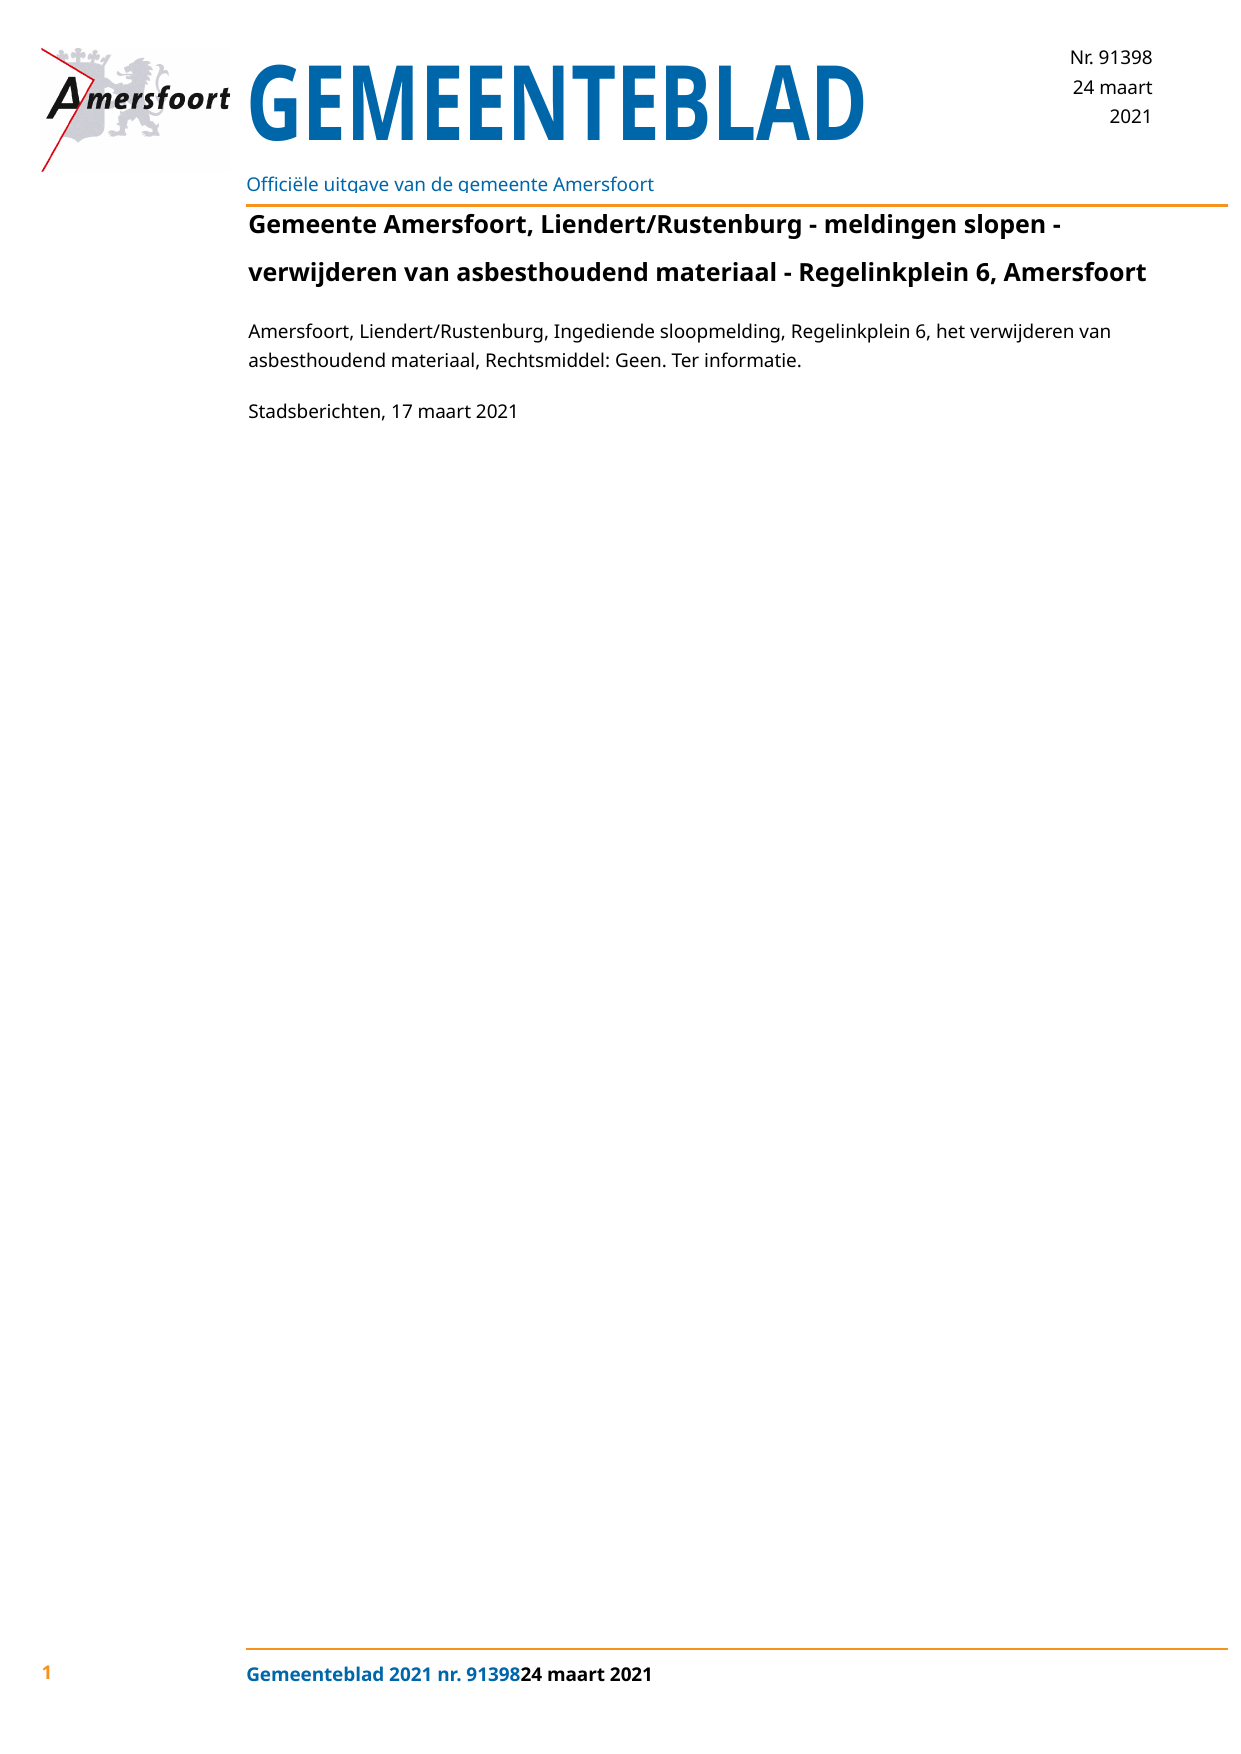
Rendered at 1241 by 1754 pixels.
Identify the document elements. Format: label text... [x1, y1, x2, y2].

text Gemeente Amersfoort, Liendert/Rustenburg - meldingen slopen - verwijderen van asbesthoudend materiaal - Regelinkplein 6, Amersfoort [248, 207, 1152, 288]
text Amersfoort, Liendert/Rustenburg, Ingediende sloopmelding, Regelinkplein 6, het verwijderen van asbesthoudend materiaal, Rechtsmiddel: Geen. Ter informatie. [248, 318, 1152, 373]
picture [41, 47, 231, 172]
text Stadsberichten, 17 maart 2021 [248, 398, 1152, 424]
